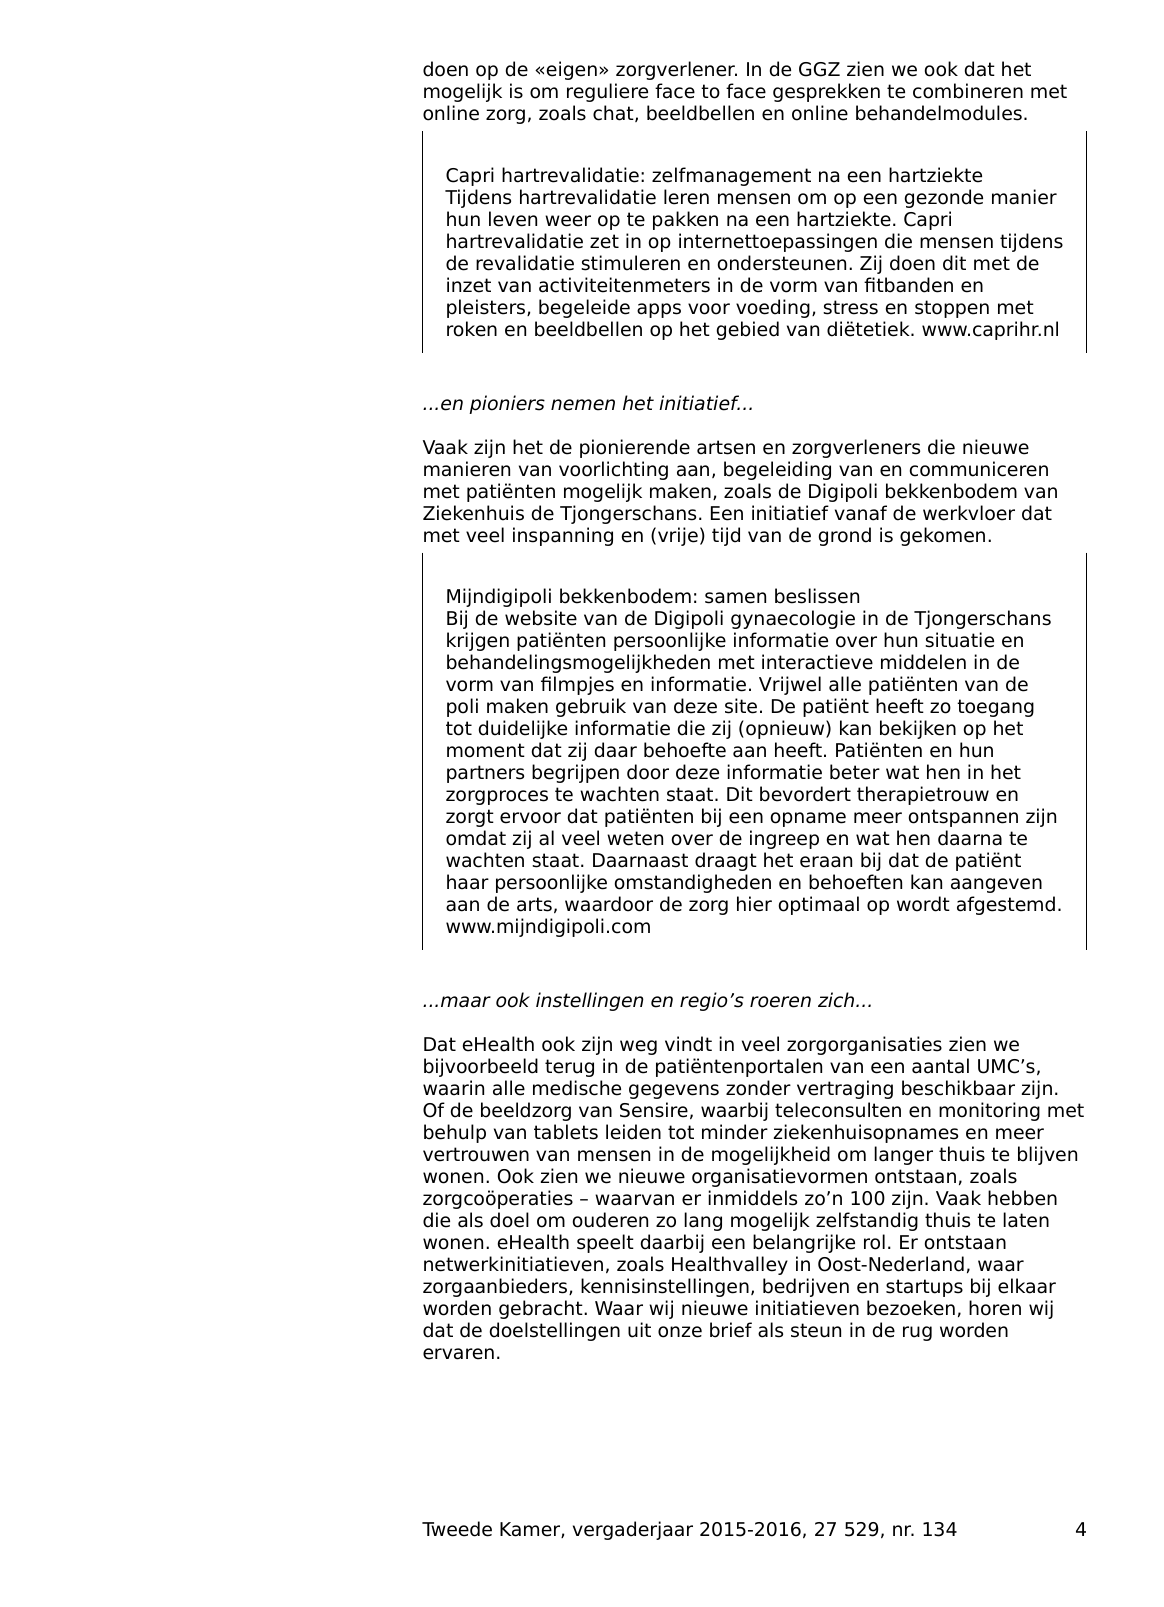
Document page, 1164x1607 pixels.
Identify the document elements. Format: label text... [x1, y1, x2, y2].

text Vaak zijn het de pionierende artsen en zorgverleners die nieuwe manieren van voorlichting aan, begeleiding van en communiceren met patiënten mogelijk maken, zoals de Digipoli bekkenbodem van Ziekenhuis de Tjongerschans. Een initiatief vanaf de werkvloer dat met veel inspanning en (vrije) tijd van de grond is gekomen. [422, 437, 1087, 546]
subtitle ...maar ook instellingen en regio’s roeren zich... [422, 990, 1087, 1012]
text Dat eHealth ook zijn weg vindt in veel zorgorganisaties zien we bijvoorbeeld terug in de patiëntenportalen van een aantal UMC’s, waarin alle medische gegevens zonder vertraging beschikbaar zijn. Of de beeldzorg van Sensire, waarbij teleconsulten en monitoring met behulp van tablets leiden tot minder ziekenhuisopnames en meer vertrouwen van mensen in de mogelijkheid om langer thuis te blijven wonen. Ook zien we nieuwe organisatievormen ontstaan, zoals zorgcoöperaties – waarvan er inmiddels zo’n 100 zijn. Vaak hebben die als doel om ouderen zo lang mogelijk zelfstandig thuis te laten wonen. eHealth speelt daarbij een belangrijke rol. Er ontstaan netwerkinitiatieven, zoals Healthvalley in Oost-Nederland, waar zorgaanbieders, kennisinstellingen, bedrijven en startups bij elkaar worden gebracht. Waar wij nieuwe initiatieven bezoeken, horen wij dat de doelstellingen uit onze brief als steun in de rug worden ervaren. [422, 1034, 1087, 1363]
table_header Capri hartrevalidatie: zelfmanagement na een hartziekte Tijdens hartrevalidatie leren mensen om op een gezonde manier hun leven weer op te pakken na een hartziekte. Capri hartrevalidatie zet in op internettoepassingen die mensen tijdens de revalidatie stimuleren en ondersteunen. Zij doen dit met de inzet van activiteitenmeters in de vorm van fitbanden en pleisters, begeleide apps voor voeding, stress en stoppen met roken en beeldbellen op het gebied van diëtetiek. www.caprihr.nl [423, 131, 1086, 352]
text doen op de «eigen» zorgverlener. In de GGZ zien we ook dat het mogelijk is om reguliere face to face gesprekken te combineren met online zorg, zoals chat, beeldbellen en online behandelmodules. [422, 59, 1087, 125]
table_header Mijndigipoli bekkenbodem: samen beslissen Bij de website van de Digipoli gynaecologie in de Tjongerschans krijgen patiënten persoonlijke informatie over hun situatie en behandelingsmogelijkheden met interactieve middelen in de vorm van filmpjes en informatie. Vrijwel alle patiënten van de poli maken gebruik van deze site. De patiënt heeft zo toegang tot duidelijke informatie die zij (opnieuw) kan bekijken op het moment dat zij daar behoefte aan heeft. Patiënten en hun partners begrijpen door deze informatie beter wat hen in het zorgproces te wachten staat. Dit bevordert therapietrouw en zorgt ervoor dat patiënten bij een opname meer ontspannen zijn omdat zij al veel weten over de ingreep en wat hen daarna te wachten staat. Daarnaast draagt het eraan bij dat de patiënt haar persoonlijke omstandigheden en behoeften kan aangeven aan de arts, waardoor de zorg hier optimaal op wordt afgestemd. www.mijndigipoli.com [423, 553, 1086, 950]
subtitle ...en pioniers nemen het initiatief... [422, 392, 1087, 414]
